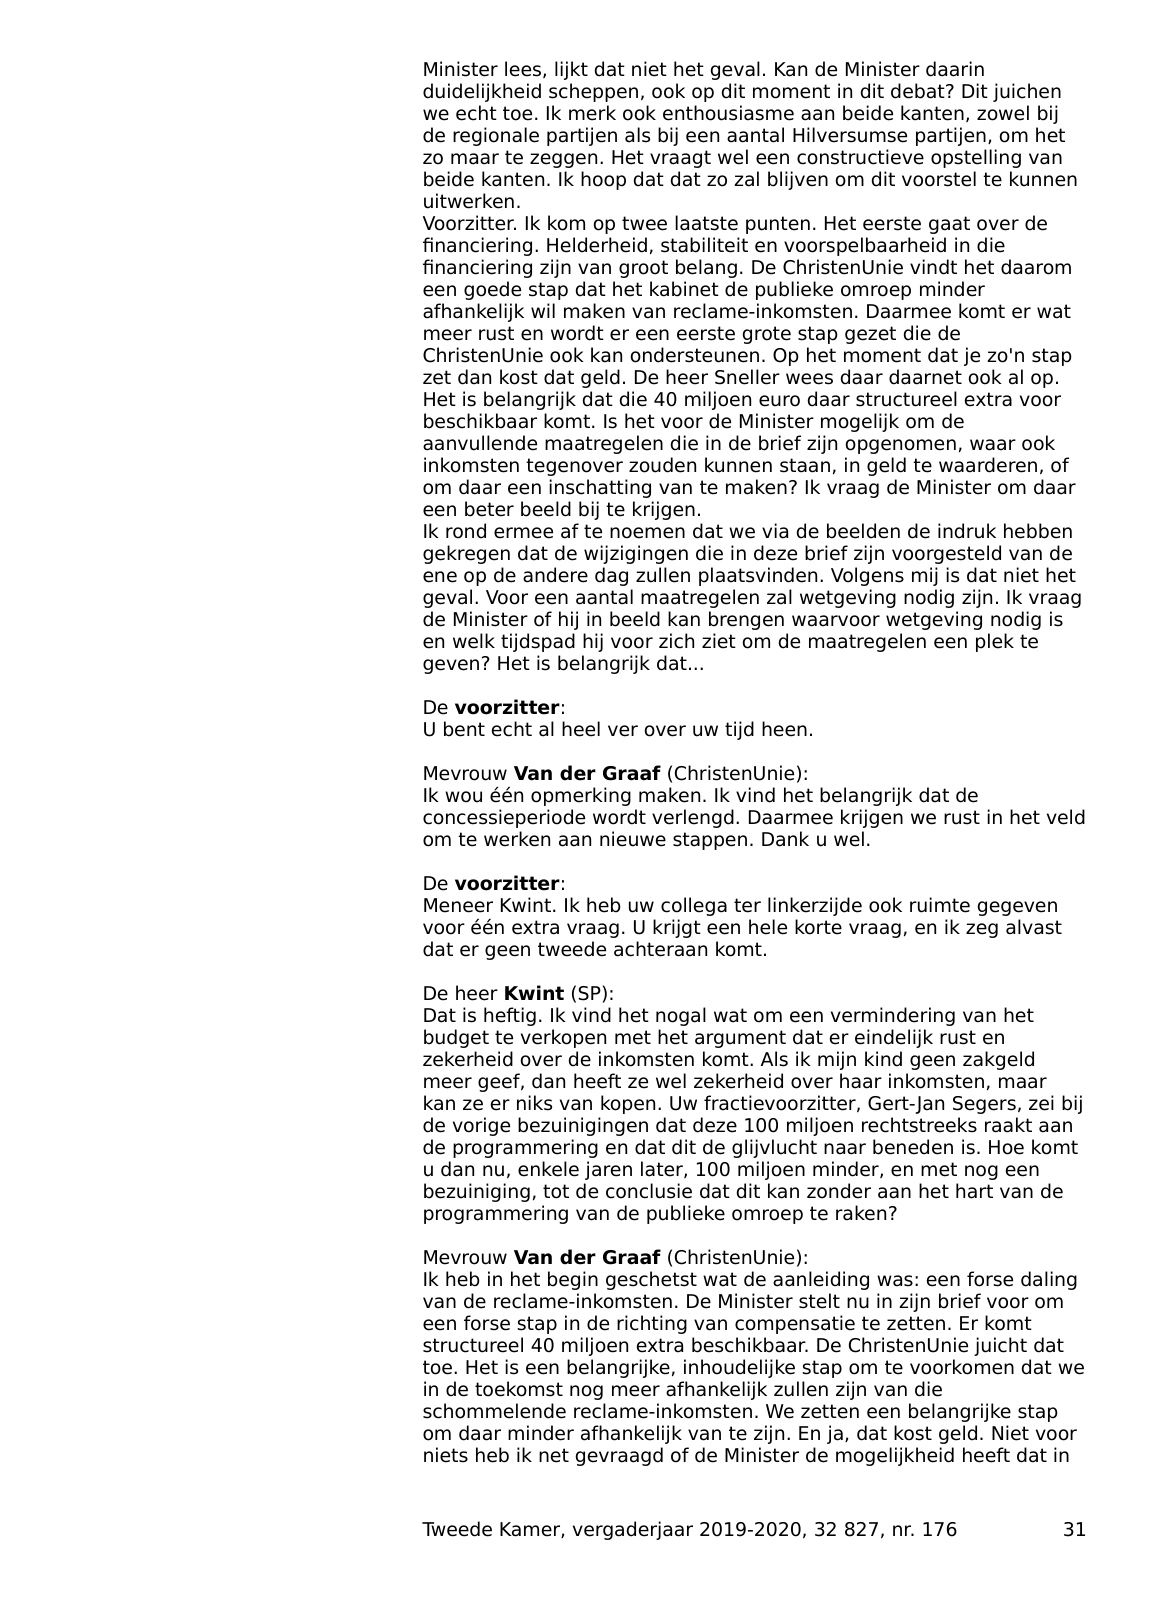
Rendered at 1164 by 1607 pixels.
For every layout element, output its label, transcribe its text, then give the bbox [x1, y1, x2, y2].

text Ik wou één opmerking maken. Ik vind het belangrijk dat de concessieperiode wordt verlengd. Daarmee krijgen we rust in het veld om te werken aan nieuwe stappen. Dank u wel. [422, 785, 1087, 851]
text U bent echt al heel ver over uw tijd heen. [422, 719, 1087, 741]
text Ik heb in het begin geschetst wat de aanleiding was: een forse daling van de reclame-inkomsten. De Minister stelt nu in zijn brief voor om een forse stap in de richting van compensatie te zetten. Er komt structureel 40 miljoen extra beschikbaar. De ChristenUnie juicht dat toe. Het is een belangrijke, inhoudelijke stap om te voorkomen dat we in de toekomst nog meer afhankelijk zullen zijn van die schommelende reclame-inkomsten. We zetten een belangrijke stap om daar minder afhankelijk van te zijn. En ja, dat kost geld. Niet voor niets heb ik net gevraagd of de Minister de mogelijkheid heeft dat in [422, 1269, 1087, 1467]
text De heer Kwint (SP): [422, 983, 1087, 1005]
text Meneer Kwint. Ik heb uw collega ter linkerzijde ook ruimte gegeven voor één extra vraag. U krijgt een hele korte vraag, en ik zeg alvast dat er geen tweede achteraan komt. [422, 895, 1087, 961]
text Dat is heftig. Ik vind het nogal wat om een vermindering van het budget te verkopen met het argument dat er eindelijk rust en zekerheid over de inkomsten komt. Als ik mijn kind geen zakgeld meer geef, dan heeft ze wel zekerheid over haar inkomsten, maar kan ze er niks van kopen. Uw fractievoorzitter, Gert-Jan Segers, zei bij de vorige bezuinigingen dat deze 100 miljoen rechtstreeks raakt aan de programmering en dat dit de glijvlucht naar beneden is. Hoe komt u dan nu, enkele jaren later, 100 miljoen minder, en met nog een bezuiniging, tot de conclusie dat dit kan zonder aan het hart van de programmering van de publieke omroep te raken? [422, 1005, 1087, 1225]
text De voorzitter: [422, 697, 1087, 719]
text Minister lees, lijkt dat niet het geval. Kan de Minister daarin duidelijkheid scheppen, ook op dit moment in dit debat? Dit juichen we echt toe. Ik merk ook enthousiasme aan beide kanten, zowel bij de regionale partijen als bij een aantal Hilversumse partijen, om het zo maar te zeggen. Het vraagt wel een constructieve opstelling van beide kanten. Ik hoop dat dat zo zal blijven om dit voorstel te kunnen uitwerken. [422, 59, 1087, 213]
text Voorzitter. Ik kom op twee laatste punten. Het eerste gaat over de financiering. Helderheid, stabiliteit en voorspelbaarheid in die financiering zijn van groot belang. De ChristenUnie vindt het daarom een goede stap dat het kabinet de publieke omroep minder afhankelijk wil maken van reclame-inkomsten. Daarmee komt er wat meer rust en wordt er een eerste grote stap gezet die de ChristenUnie ook kan ondersteunen. Op het moment dat je zo'n stap zet dan kost dat geld. De heer Sneller wees daar daarnet ook al op. Het is belangrijk dat die 40 miljoen euro daar structureel extra voor beschikbaar komt. Is het voor de Minister mogelijk om de aanvullende maatregelen die in de brief zijn opgenomen, waar ook inkomsten tegenover zouden kunnen staan, in geld te waarderen, of om daar een inschatting van te maken? Ik vraag de Minister om daar een beter beeld bij te krijgen. [422, 213, 1087, 521]
text Ik rond ermee af te noemen dat we via de beelden de indruk hebben gekregen dat de wijzigingen die in deze brief zijn voorgesteld van de ene op de andere dag zullen plaatsvinden. Volgens mij is dat niet het geval. Voor een aantal maatregelen zal wetgeving nodig zijn. Ik vraag de Minister of hij in beeld kan brengen waarvoor wetgeving nodig is en welk tijdspad hij voor zich ziet om de maatregelen een plek te geven? Het is belangrijk dat... [422, 521, 1087, 674]
text Mevrouw Van der Graaf (ChristenUnie): [422, 1247, 1087, 1269]
text Mevrouw Van der Graaf (ChristenUnie): [422, 763, 1087, 785]
text De voorzitter: [422, 873, 1087, 895]
